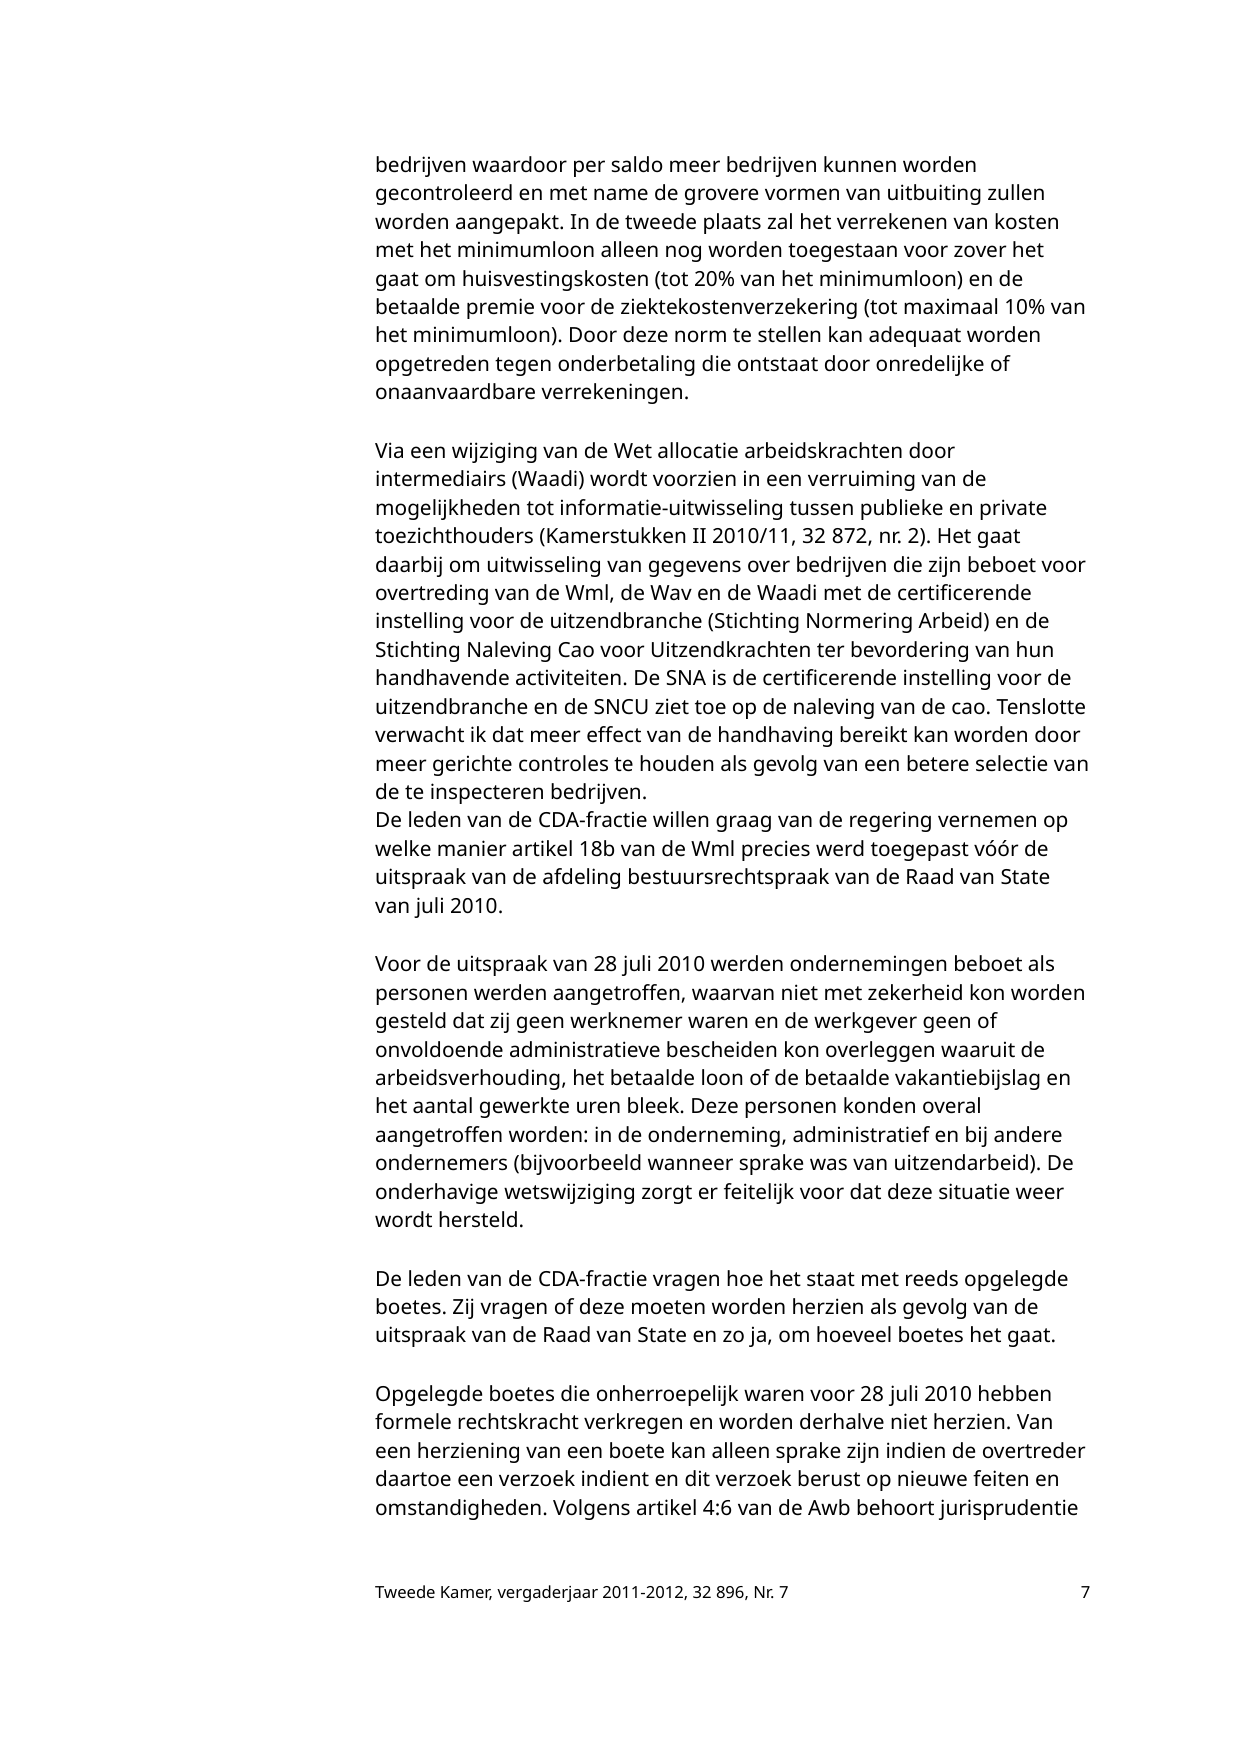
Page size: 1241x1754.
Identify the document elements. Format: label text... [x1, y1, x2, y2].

text bedrijven waardoor per saldo meer bedrijven kunnen worden gecontroleerd en met name de grovere vormen van uitbuiting zullen worden aangepakt. In de tweede plaats zal het verrekenen van kosten met het minimumloon alleen nog worden toegestaan voor zover het gaat om huisvestingskosten (tot 20% van het minimumloon) en de betaalde premie voor de ziektekostenverzekering (tot maximaal 10% van het minimumloon). Door deze norm te stellen kan adequaat worden opgetreden tegen onderbetaling die ontstaat door onredelijke of onaanvaardbare verrekeningen. [375, 150, 1090, 406]
text Via een wijziging van de Wet allocatie arbeidskrachten door intermediairs (Waadi) wordt voorzien in een verruiming van de mogelijkheden tot informatie-uitwisseling tussen publieke en private toezichthouders (Kamerstukken II 2010/11, 32 872, nr. 2). Het gaat daarbij om uitwisseling van gegevens over bedrijven die zijn beboet voor overtreding van de Wml, de Wav en de Waadi met de certificerende instelling voor de uitzendbranche (Stichting Normering Arbeid) en de Stichting Naleving Cao voor Uitzendkrachten ter bevordering van hun handhavende activiteiten. De SNA is de certificerende instelling voor de uitzendbranche en de SNCU ziet toe op de naleving van de cao. Tenslotte verwacht ik dat meer effect van de handhaving bereikt kan worden door meer gerichte controles te houden als gevolg van een betere selectie van de te inspecteren bedrijven. [375, 436, 1090, 806]
text Opgelegde boetes die onherroepelijk waren voor 28 juli 2010 hebben formele rechtskracht verkregen en worden derhalve niet herzien. Van een herziening van een boete kan alleen sprake zijn indien de overtreder daartoe een verzoek indient en dit verzoek berust op nieuwe feiten en omstandigheden. Volgens artikel 4:6 van de Awb behoort jurisprudentie [375, 1379, 1090, 1521]
text Voor de uitspraak van 28 juli 2010 werden ondernemingen beboet als personen werden aangetroffen, waarvan niet met zekerheid kon worden gesteld dat zij geen werknemer waren en de werkgever geen of onvoldoende administratieve bescheiden kon overleggen waaruit de arbeidsverhouding, het betaalde loon of de betaalde vakantiebijslag en het aantal gewerkte uren bleek. Deze personen konden overal aangetroffen worden: in de onderneming, administratief en bij andere ondernemers (bijvoorbeeld wanneer sprake was van uitzendarbeid). De onderhavige wetswijziging zorgt er feitelijk voor dat deze situatie weer wordt hersteld. [375, 949, 1090, 1234]
text De leden van de CDA-fractie willen graag van de regering vernemen op welke manier artikel 18b van de Wml precies werd toegepast vóór de uitspraak van de afdeling bestuursrechtspraak van de Raad van State van juli 2010. [375, 806, 1090, 919]
text De leden van de CDA-fractie vragen hoe het staat met reeds opgelegde boetes. Zij vragen of deze moeten worden herzien als gevolg van de uitspraak van de Raad van State en zo ja, om hoeveel boetes het gaat. [375, 1264, 1090, 1349]
